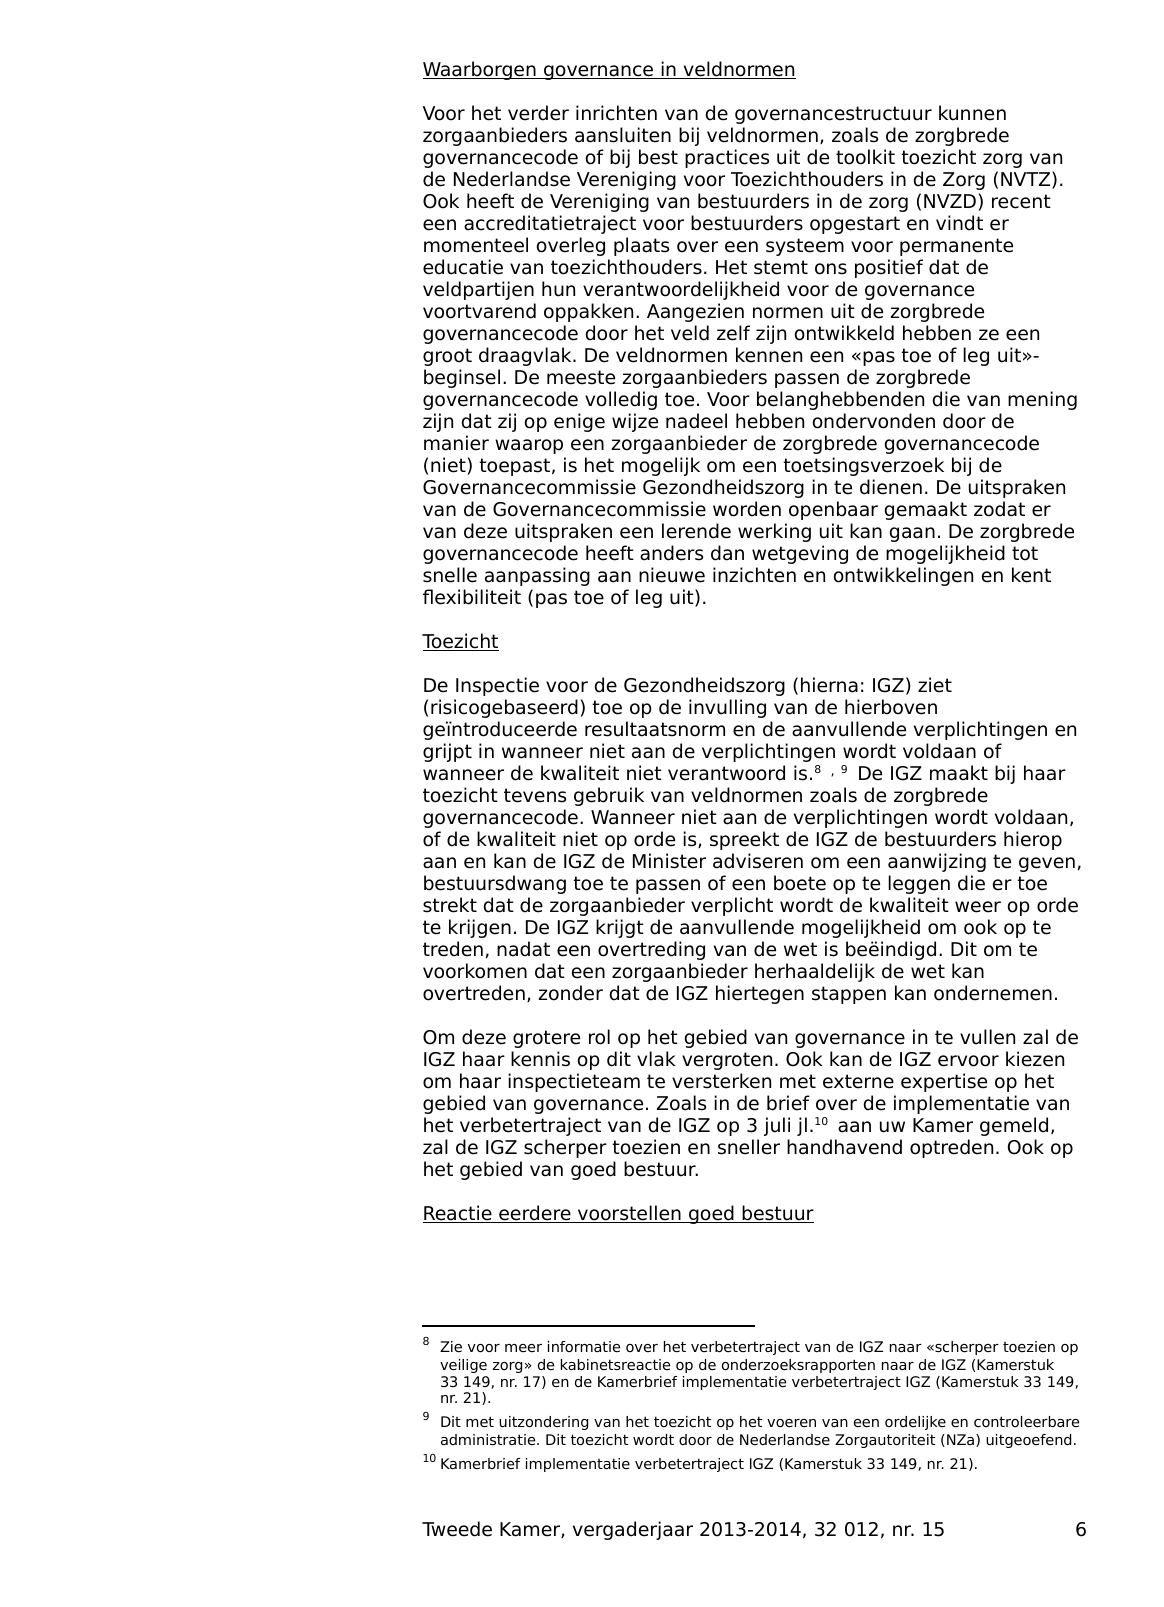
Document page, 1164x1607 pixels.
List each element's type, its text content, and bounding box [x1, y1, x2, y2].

text Om deze grotere rol op het gebied van governance in te vullen zal de IGZ haar kennis op dit vlak vergroten. Ook kan de IGZ ervoor kiezen om haar inspectieteam te versterken met externe expertise op het gebied van governance. Zoals in de brief over de implementatie van het verbetertraject van de IGZ op 3 juli jl. aan uw Kamer gemeld, zal de IGZ scherper toezien en sneller handhavend optreden. Ook op het gebied van goed bestuur. [422, 1027, 1087, 1181]
text Voor het verder inrichten van de governancestructuur kunnen zorgaanbieders aansluiten bij veldnormen, zoals de zorgbrede governancecode of bij best practices uit de toolkit toezicht zorg van de Nederlandse Vereniging voor Toezichthouders in de Zorg (NVTZ). Ook heeft de Vereniging van bestuurders in de zorg (NVZD) recent een accreditatietraject voor bestuurders opgestart en vindt er momenteel overleg plaats over een systeem voor permanente educatie van toezichthouders. Het stemt ons positief dat de veldpartijen hun verantwoordelijkheid voor de governance voortvarend oppakken. Aangezien normen uit de zorgbrede governancecode door het veld zelf zijn ontwikkeld hebben ze een groot draagvlak. De veldnormen kennen een «pas toe of leg uit»-beginsel. De meeste zorgaanbieders passen de zorgbrede governancecode volledig toe. Voor belanghebbenden die van mening zijn dat zij op enige wijze nadeel hebben ondervonden door de manier waarop een zorgaanbieder de zorgbrede governancecode (niet) toepast, is het mogelijk om een toetsingsverzoek bij de Governancecommissie Gezondheidszorg in te dienen. De uitspraken van de Governancecommissie worden openbaar gemaakt zodat er van deze uitspraken een lerende werking uit kan gaan. De zorgbrede governancecode heeft anders dan wetgeving de mogelijkheid tot snelle aanpassing aan nieuwe inzichten en ontwikkelingen en kent flexibiliteit (pas toe of leg uit). [422, 103, 1087, 609]
text Dit met uitzondering van het toezicht op het voeren van een ordelijke en controleerbare administratie. Dit toezicht wordt door de Nederlandse Zorgautoriteit (NZa) uitgeoefend. [422, 1410, 1087, 1449]
subtitle Toezicht [422, 631, 1087, 653]
text De Inspectie voor de Gezondheidszorg (hierna: IGZ) ziet (risicogebaseerd) toe op de invulling van de hierboven geïntroduceerde resultaatsnorm en de aanvullende verplichtingen en grijpt in wanneer niet aan de verplichtingen wordt voldaan of wanneer de kwaliteit niet verantwoord is. , De IGZ maakt bij haar toezicht tevens gebruik van veldnormen zoals de zorgbrede governancecode. Wanneer niet aan de verplichtingen wordt voldaan, of de kwaliteit niet op orde is, spreekt de IGZ de bestuurders hierop aan en kan de IGZ de Minister adviseren om een aanwijzing te geven, bestuursdwang toe te passen of een boete op te leggen die er toe strekt dat de zorgaanbieder verplicht wordt de kwaliteit weer op orde te krijgen. De IGZ krijgt de aanvullende mogelijkheid om ook op te treden, nadat een overtreding van de wet is beëindigd. Dit om te voorkomen dat een zorgaanbieder herhaaldelijk de wet kan overtreden, zonder dat de IGZ hiertegen stappen kan ondernemen. [422, 675, 1087, 1005]
text Kamerbrief implementatie verbetertraject IGZ (Kamerstuk 33 149, nr. 21). [422, 1452, 1087, 1474]
text Zie voor meer informatie over het verbetertraject van de IGZ naar «scherper toezien op veilige zorg» de kabinetsreactie op de onderzoeksrapporten naar de IGZ (Kamerstuk 33 149, nr. 17) en de Kamerbrief implementatie verbetertraject IGZ (Kamerstuk 33 149, nr. 21). [422, 1335, 1087, 1407]
subtitle Reactie eerdere voorstellen goed bestuur [422, 1203, 1087, 1225]
subtitle Waarborgen governance in veldnormen [422, 59, 1087, 81]
